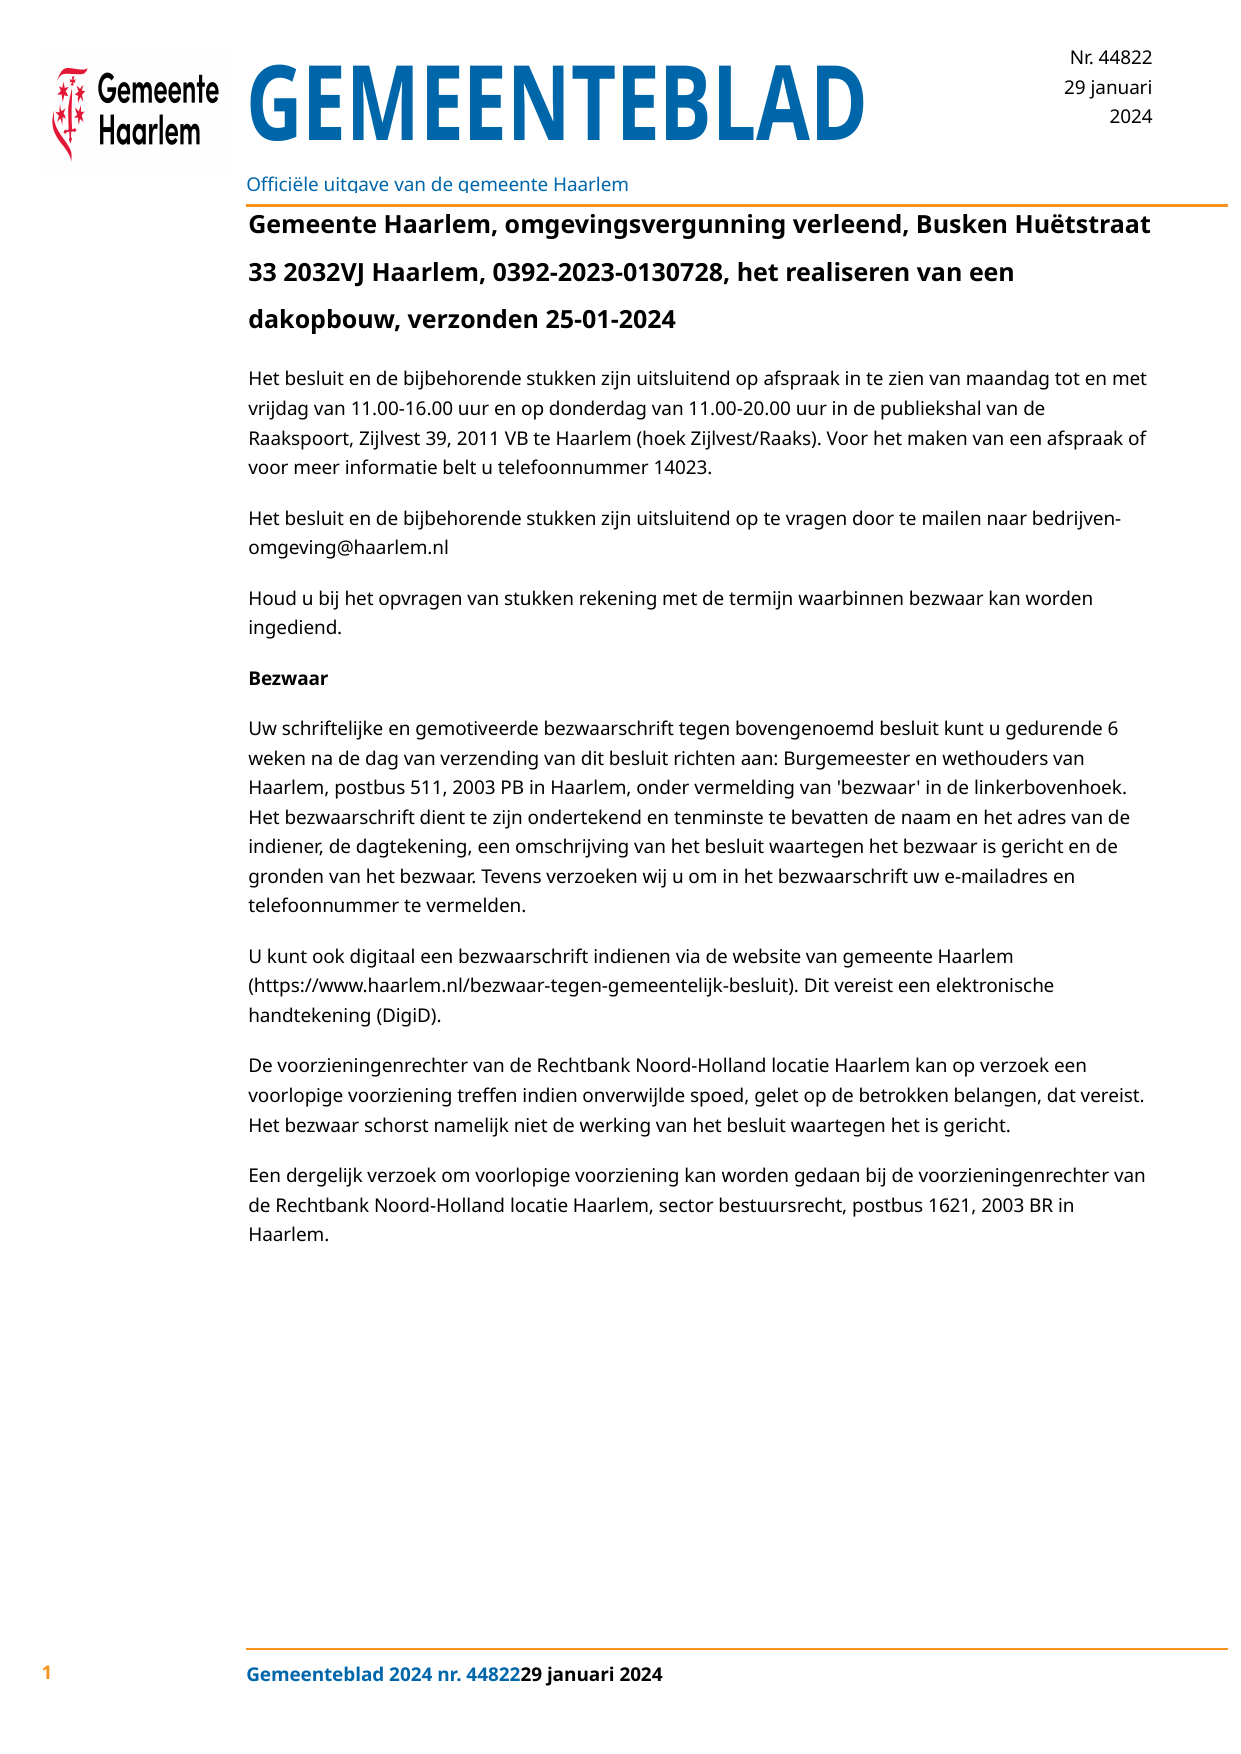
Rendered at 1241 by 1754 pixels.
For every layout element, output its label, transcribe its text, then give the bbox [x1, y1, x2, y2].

text Houd u bij het opvragen van stukken rekening met de termijn waarbinnen bezwaar kan worden ingediend. [248, 585, 1152, 640]
text Het besluit en de bijbehorende stukken zijn uitsluitend op te vragen door te mailen naar bedrijven-omgeving@haarlem.nl [248, 505, 1152, 560]
text De voorzieningenrechter van de Rechtbank Noord-Holland locatie Haarlem kan op verzoek een voorlopige voorziening treffen indien onverwijlde spoed, gelet op de betrokken belangen, dat vereist. Het bezwaar schorst namelijk niet de werking van het besluit waartegen het is gericht. [248, 1053, 1152, 1137]
text Uw schriftelijke en gemotiveerde bezwaarschrift tegen bovengenoemd besluit kunt u gedurende 6 weken na de dag van verzending van dit besluit richten aan: Burgemeester en wethouders van Haarlem, postbus 511, 2003 PB in Haarlem, onder vermelding van 'bezwaar' in de linkerbovenhoek. Het bezwaarschrift dient te zijn ondertekend en tenminste te bevatten de naam en het adres van de indiener, de dagtekening, een omschrijving van het besluit waartegen het bezwaar is gericht en de gronden van het bezwaar. Tevens verzoeken wij u om in het bezwaarschrift uw e-mailadres en telefoonnummer te vermelden. [248, 715, 1152, 918]
text Een dergelijk verzoek om voorlopige voorziening kan worden gedaan bij de voorzieningenrechter van de Rechtbank Noord-Holland locatie Haarlem, sector bestuursrecht, postbus 1621, 2003 BR in Haarlem. [248, 1162, 1152, 1247]
text Het besluit en de bijbehorende stukken zijn uitsluitend op afspraak in te zien van maandag tot en met vrijdag van 11.00-16.00 uur en op donderdag van 11.00-20.00 uur in de publiekshal van de Raakspoort, Zijlvest 39, 2011 VB te Haarlem (hoek Zijlvest/Raaks). Voor het maken van een afspraak of voor meer informatie belt u telefoonnummer 14023. [248, 366, 1152, 480]
text Bezwaar [248, 665, 1152, 690]
picture [41, 47, 231, 172]
text U kunt ook digitaal een bezwaarschrift indienen via de website van gemeente Haarlem (https://www.haarlem.nl/bezwaar-tegen-gemeentelijk-besluit). Dit vereist een elektronische handtekening (DigiD). [248, 943, 1152, 1028]
text Gemeente Haarlem, omgevingsvergunning verleend, Busken Huëtstraat 33 2032VJ Haarlem, 0392-2023-0130728, het realiseren van een dakopbouw, verzonden 25-01-2024 [248, 207, 1152, 336]
